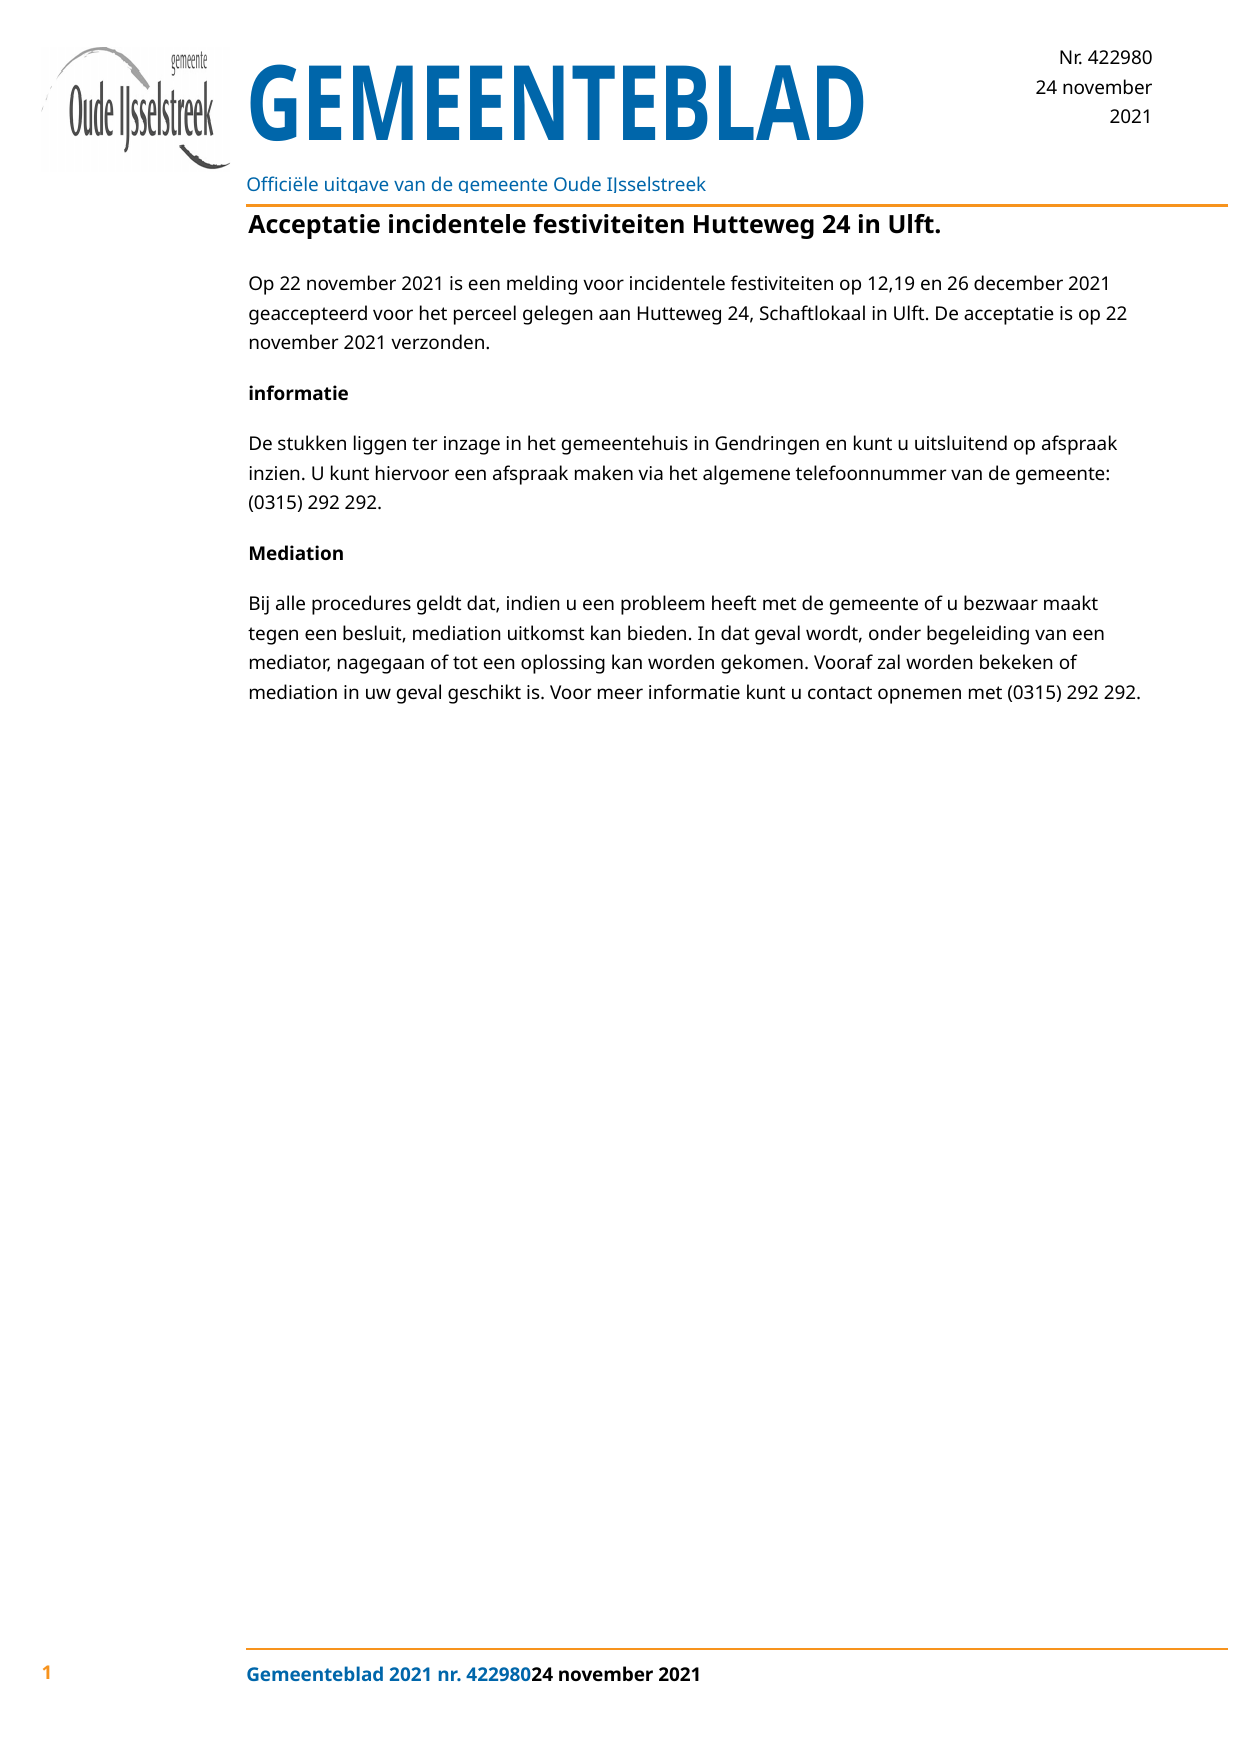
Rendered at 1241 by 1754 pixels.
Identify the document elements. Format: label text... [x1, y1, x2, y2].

text informatie [248, 380, 1152, 406]
text Op 22 november 2021 is een melding voor incidentele festiviteiten op 12,19 en 26 december 2021 geaccepteerd voor het perceel gelegen aan Hutteweg 24, Schaftlokaal in Ulft. De acceptatie is op 22 november 2021 verzonden. [248, 270, 1152, 355]
picture [41, 47, 231, 172]
text Mediation [248, 540, 1152, 566]
text Bij alle procedures geldt dat, indien u een probleem heeft met de gemeente of u bezwaar maakt tegen een besluit, mediation uitkomst kan bieden. In dat geval wordt, onder begeleiding van een mediator, nagegaan of tot een oplossing kan worden gekomen. Vooraf zal worden bekeken of mediation in uw geval geschikt is. Voor meer informatie kunt u contact opnemen met (0315) 292 292. [248, 590, 1152, 705]
text De stukken liggen ter inzage in het gemeentehuis in Gendringen en kunt u uitsluitend op afspraak inzien. U kunt hiervoor een afspraak maken via het algemene telefoonnummer van de gemeente: (0315) 292 292. [248, 430, 1152, 515]
text Acceptatie incidentele festiviteiten Hutteweg 24 in Ulft. [248, 207, 1152, 241]
